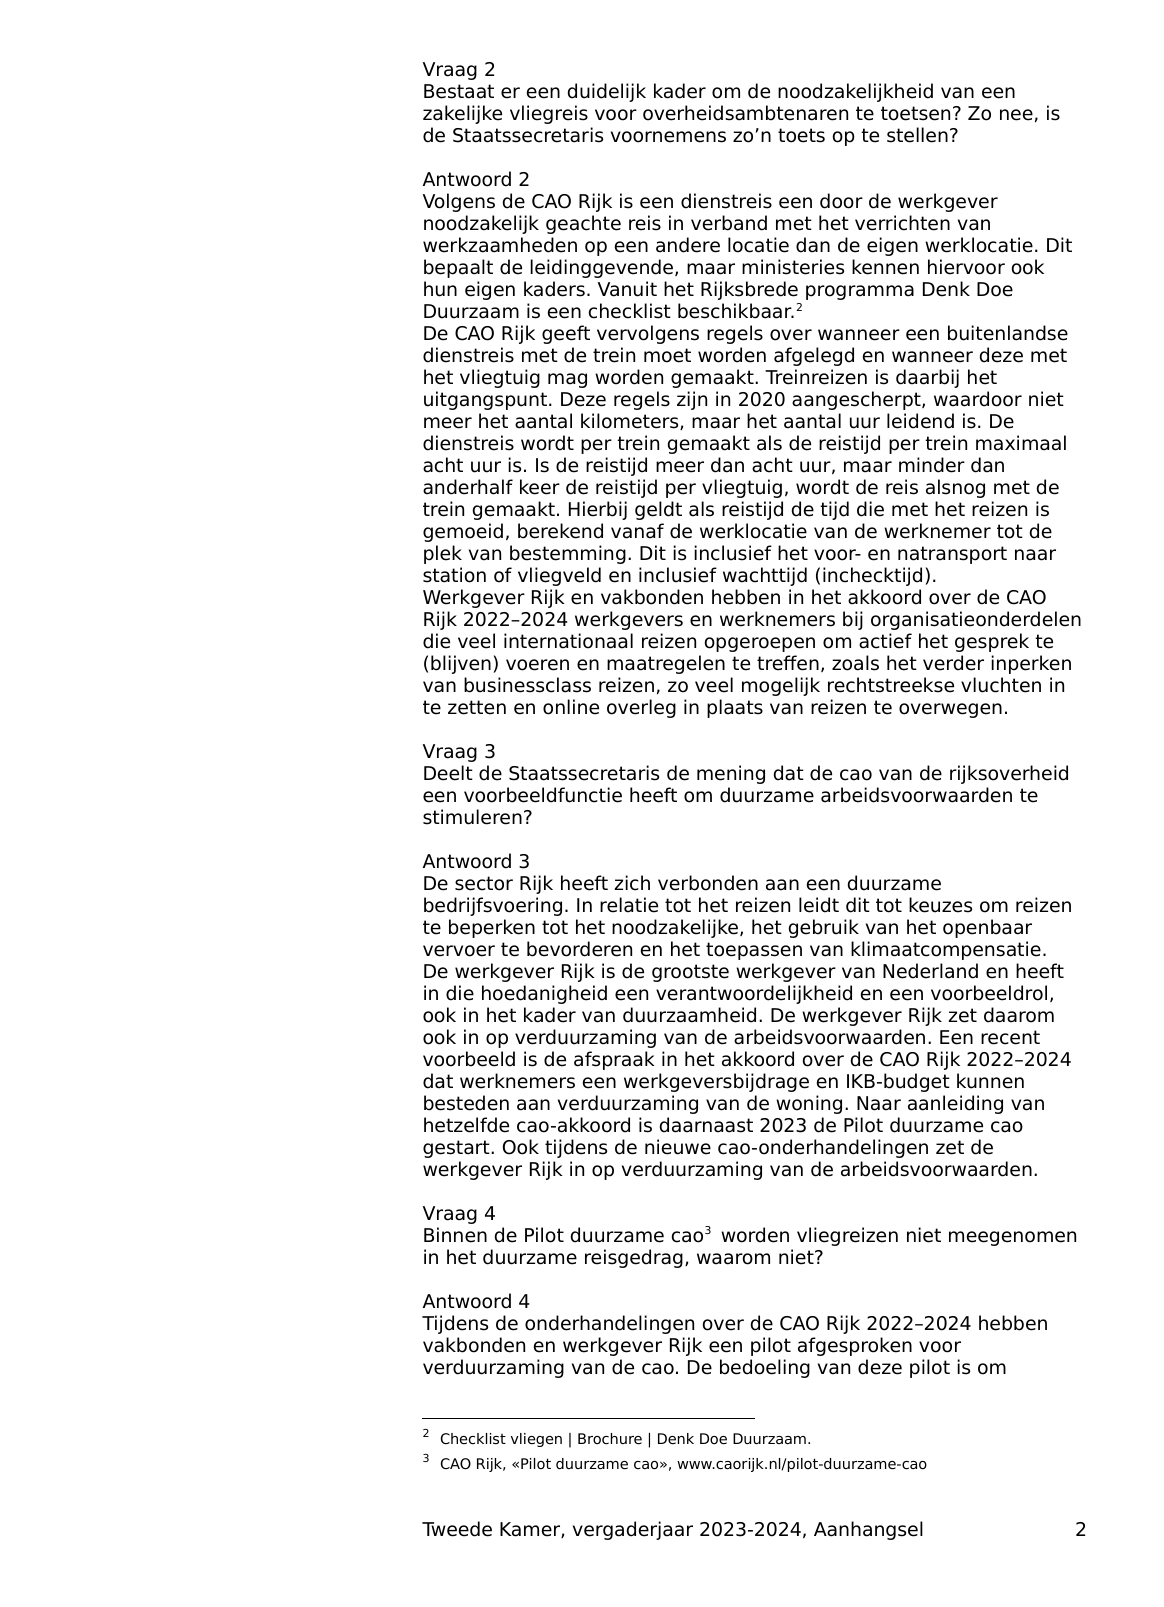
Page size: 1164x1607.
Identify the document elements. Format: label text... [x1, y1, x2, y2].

text Antwoord 2 [422, 169, 1087, 191]
text Tijdens de onderhandelingen over de CAO Rijk 2022–2024 hebben vakbonden en werkgever Rijk een pilot afgesproken voor verduurzaming van de cao. De bedoeling van deze pilot is om [422, 1313, 1087, 1379]
text De sector Rijk heeft zich verbonden aan een duurzame bedrijfsvoering. In relatie tot het reizen leidt dit tot keuzes om reizen te beperken tot het noodzakelijke, het gebruik van het openbaar vervoer te bevorderen en het toepassen van klimaatcompensatie. [422, 873, 1087, 961]
text Vraag 4 [422, 1203, 1087, 1225]
text Vraag 2 [422, 59, 1087, 81]
text De werkgever Rijk is de grootste werkgever van Nederland en heeft in die hoedanigheid een verantwoordelijkheid en een voorbeeldrol, ook in het kader van duurzaamheid. De werkgever Rijk zet daarom ook in op verduurzaming van de arbeidsvoorwaarden. Een recent voorbeeld is de afspraak in het akkoord over de CAO Rijk 2022–2024 dat werknemers een werkgeversbijdrage en IKB-budget kunnen besteden aan verduurzaming van de woning. Naar aanleiding van hetzelfde cao-akkoord is daarnaast 2023 de Pilot duurzame cao gestart. Ook tijdens de nieuwe cao-onderhandelingen zet de werkgever Rijk in op verduurzaming van de arbeidsvoorwaarden. [422, 961, 1087, 1181]
text Volgens de CAO Rijk is een dienstreis een door de werkgever noodzakelijk geachte reis in verband met het verrichten van werkzaamheden op een andere locatie dan de eigen werklocatie. Dit bepaalt de leidinggevende, maar ministeries kennen hiervoor ook hun eigen kaders. Vanuit het Rijksbrede programma Denk Doe Duurzaam is een checklist beschikbaar. [422, 191, 1087, 323]
text CAO Rijk, «Pilot duurzame cao», www.caorijk.nl/pilot-duurzame-cao [422, 1452, 1087, 1474]
text Bestaat er een duidelijk kader om de noodzakelijkheid van een zakelijke vliegreis voor overheidsambtenaren te toetsen? Zo nee, is de Staatssecretaris voornemens zo’n toets op te stellen? [422, 81, 1087, 147]
text Vraag 3 [422, 741, 1087, 763]
text De CAO Rijk geeft vervolgens regels over wanneer een buitenlandse dienstreis met de trein moet worden afgelegd en wanneer deze met het vliegtuig mag worden gemaakt. Treinreizen is daarbij het uitgangspunt. Deze regels zijn in 2020 aangescherpt, waardoor niet meer het aantal kilometers, maar het aantal uur leidend is. De dienstreis wordt per trein gemaakt als de reistijd per trein maximaal acht uur is. Is de reistijd meer dan acht uur, maar minder dan anderhalf keer de reistijd per vliegtuig, wordt de reis alsnog met de trein gemaakt. Hierbij geldt als reistijd de tijd die met het reizen is gemoeid, berekend vanaf de werklocatie van de werknemer tot de plek van bestemming. Dit is inclusief het voor- en natransport naar station of vliegveld en inclusief wachttijd (inchecktijd). [422, 323, 1087, 587]
text Deelt de Staatssecretaris de mening dat de cao van de rijksoverheid een voorbeeldfunctie heeft om duurzame arbeidsvoorwaarden te stimuleren? [422, 763, 1087, 829]
text Antwoord 3 [422, 851, 1087, 873]
text Binnen de Pilot duurzame cao worden vliegreizen niet meegenomen in het duurzame reisgedrag, waarom niet? [422, 1225, 1087, 1269]
text Werkgever Rijk en vakbonden hebben in het akkoord over de CAO Rijk 2022–2024 werkgevers en werknemers bij organisatieonderdelen die veel internationaal reizen opgeroepen om actief het gesprek te (blijven) voeren en maatregelen te treffen, zoals het verder inperken van businessclass reizen, zo veel mogelijk rechtstreekse vluchten in te zetten en online overleg in plaats van reizen te overwegen. [422, 587, 1087, 719]
text Checklist vliegen | Brochure | Denk Doe Duurzaam. [422, 1427, 1087, 1449]
text Antwoord 4 [422, 1291, 1087, 1313]
